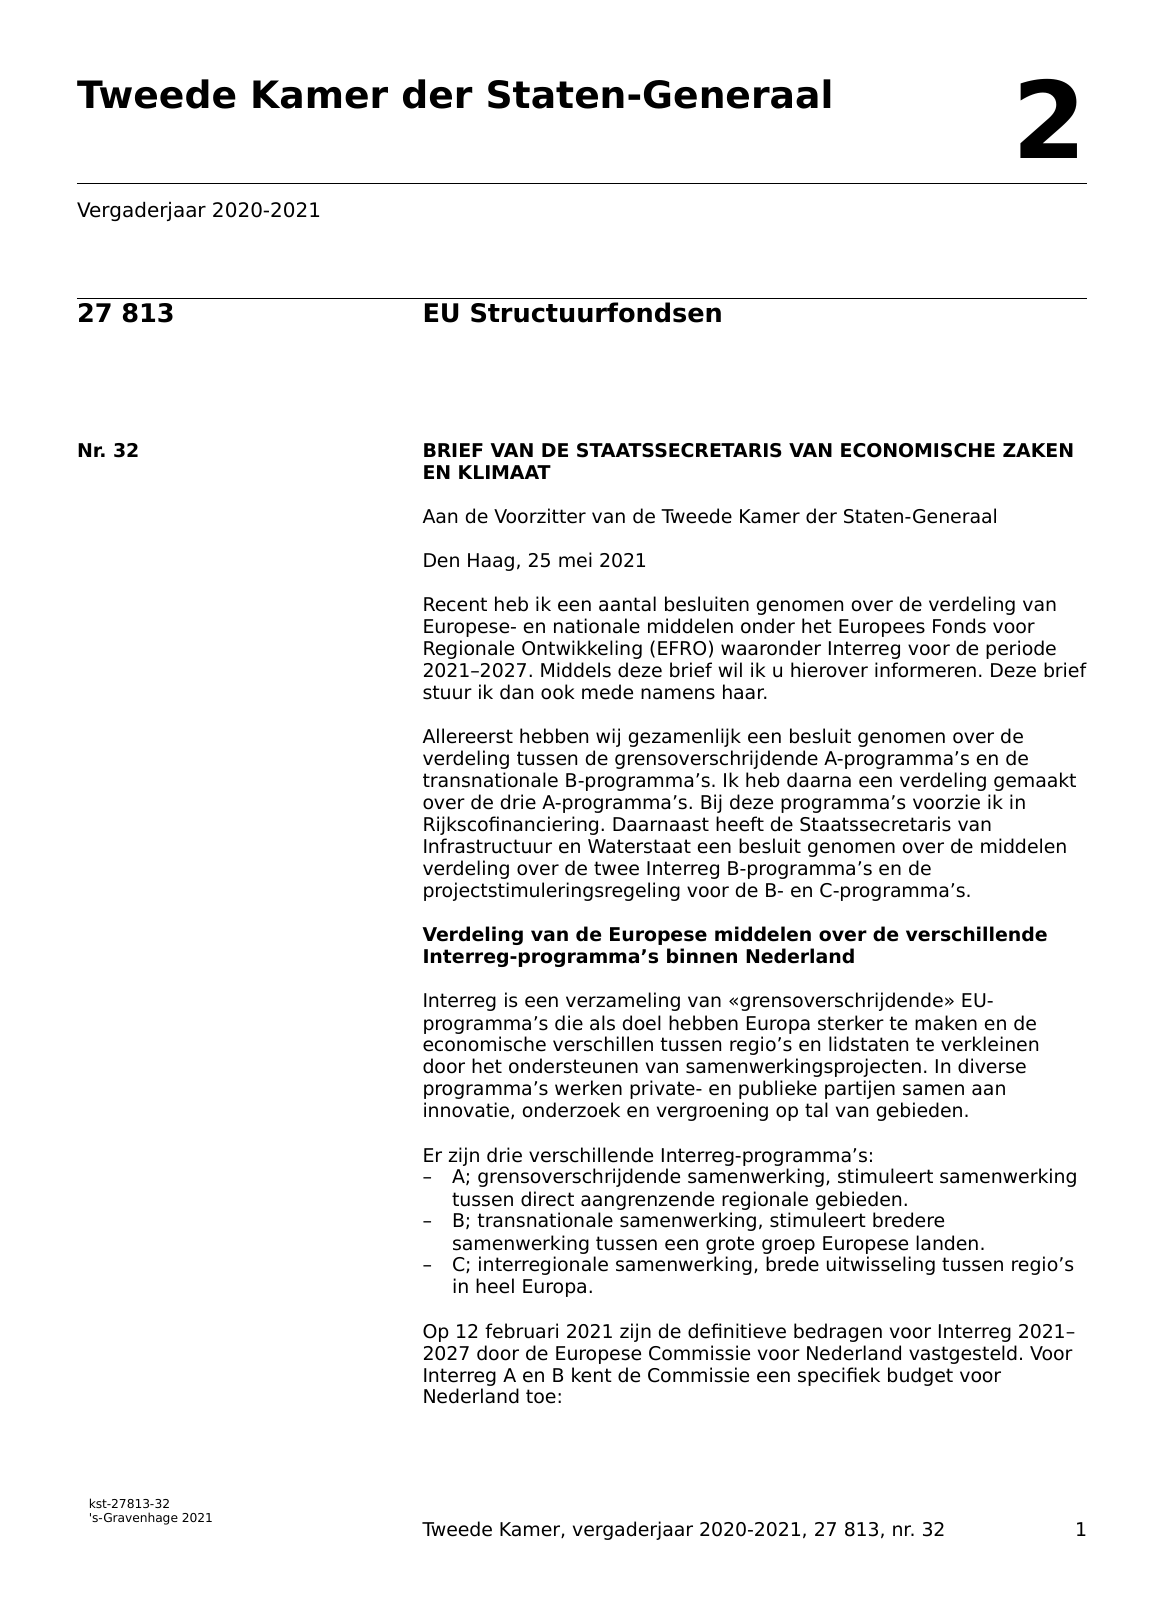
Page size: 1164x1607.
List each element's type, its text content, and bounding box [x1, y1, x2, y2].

text – C; interregionale samenwerking, brede uitwisseling tussen regio’s in heel Europa. [422, 1254, 1087, 1298]
text Er zijn drie verschillende Interreg-programma’s: [422, 1144, 1087, 1166]
subtitle Nr. 32 BRIEF VAN DE STAATSSECRETARIS VAN ECONOMISCHE ZAKEN EN KLIMAAT [77, 440, 1087, 484]
table_header 2 [886, 59, 1087, 183]
text Den Haag, 25 mei 2021 [422, 550, 1087, 572]
text – B; transnationale samenwerking, stimuleert bredere samenwerking tussen een grote groep Europese landen. [422, 1210, 1087, 1254]
text Op 12 februari 2021 zijn de definitieve bedragen voor Interreg 2021–2027 door de Europese Commissie voor Nederland vastgesteld. Voor Interreg A en B kent de Commissie een specifiek budget voor Nederland toe: [422, 1321, 1087, 1408]
text Allereerst hebben wij gezamenlijk een besluit genomen over de verdeling tussen de grensoverschrijdende A-programma’s en de transnationale B-programma’s. Ik heb daarna een verdeling gemaakt over de drie A-programma’s. Bij deze programma’s voorzie ik in Rijkscofinanciering. Daarnaast heeft de Staatssecretaris van Infrastructuur en Waterstaat een besluit genomen over de middelen verdeling over de twee Interreg B-programma’s en de projectstimuleringsregeling voor de B- en C-programma’s. [422, 726, 1087, 902]
subtitle Verdeling van de Europese middelen over de verschillende Interreg-programma’s binnen Nederland [422, 924, 1087, 968]
text – A; grensoverschrijdende samenwerking, stimuleert samenwerking tussen direct aangrenzende regionale gebieden. [422, 1166, 1087, 1210]
text 's-Gravenhage 2021 [88, 1511, 323, 1525]
text kst-27813-32 [88, 1497, 323, 1511]
table_cell Vergaderjaar 2020-2021 [77, 184, 1087, 298]
table_header Tweede Kamer der Staten-Generaal [77, 59, 886, 183]
text Interreg is een verzameling van «grensoverschrijdende» EU-programma’s die als doel hebben Europa sterker te maken en de economische verschillen tussen regio’s en lidstaten te verkleinen door het ondersteunen van samenwerkingsprojecten. In diverse programma’s werken private- en publieke partijen samen aan innovatie, onderzoek en vergroening op tal van gebieden. [422, 990, 1087, 1122]
text Recent heb ik een aantal besluiten genomen over de verdeling van Europese- en nationale middelen onder het Europees Fonds voor Regionale Ontwikkeling (EFRO) waaronder Interreg voor de periode 2021–2027. Middels deze brief wil ik u hierover informeren. Deze brief stuur ik dan ook mede namens haar. [422, 594, 1087, 704]
subtitle 27 813 EU Structuurfondsen [77, 299, 1087, 329]
text Aan de Voorzitter van de Tweede Kamer der Staten-Generaal [422, 506, 1087, 528]
